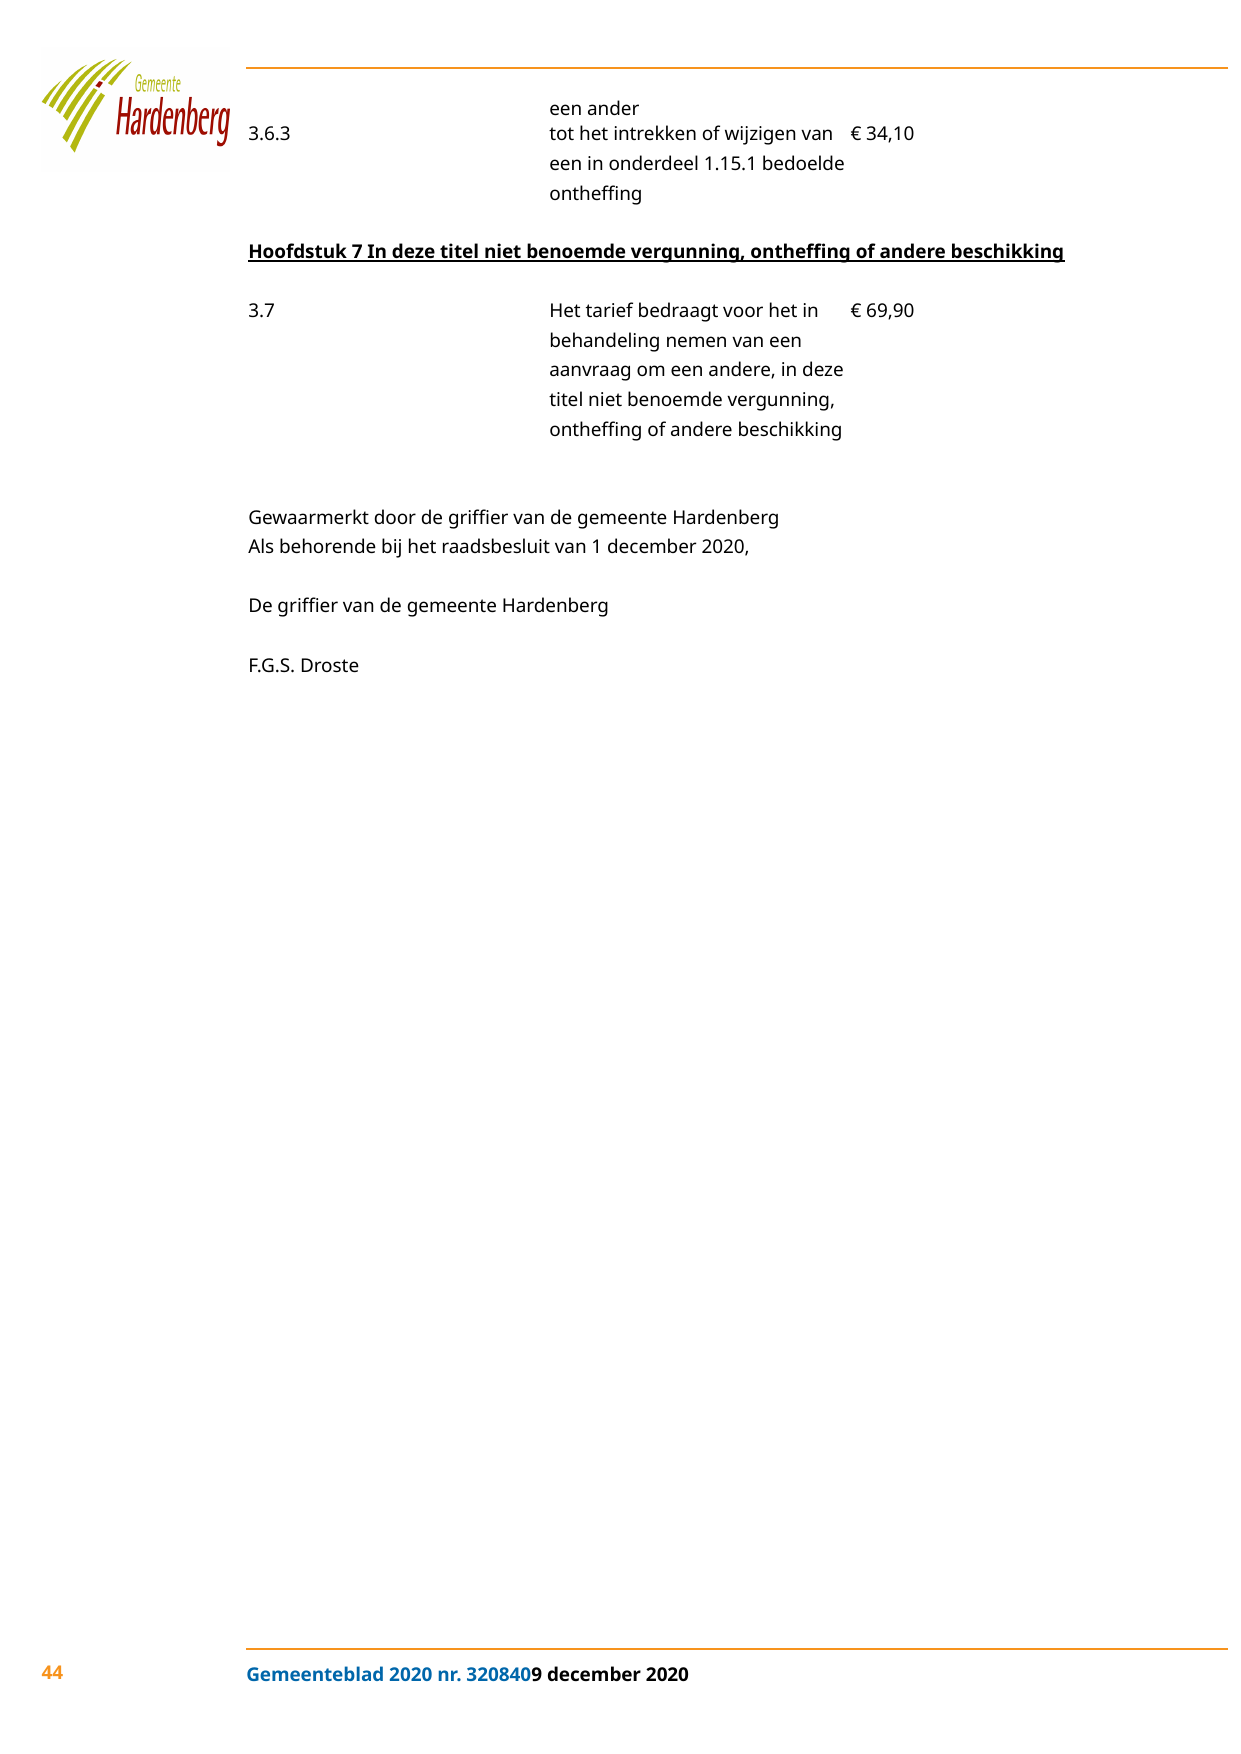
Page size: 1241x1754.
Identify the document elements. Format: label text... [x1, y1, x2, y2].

table_cell [850, 95, 1152, 121]
table_header Het tarief bedraagt voor het in behandeling nemen van een aanvraag om een andere, in deze titel niet benoemde vergunning, ontheffing of andere beschikking [549, 298, 850, 442]
text De griffier van de gemeente Hardenberg [248, 593, 1152, 618]
text Gewaarmerkt door de griffier van de gemeente Hardenberg [248, 504, 1152, 530]
text F.G.S. Droste [248, 652, 1152, 678]
table_cell € 34,10 [850, 121, 1152, 205]
table_header € 69,90 [850, 298, 1152, 442]
table_cell 3.6.3 [248, 121, 549, 205]
text Hoofdstuk 7 In deze titel niet benoemde vergunning, ontheffing of andere beschikking [248, 238, 1152, 264]
table_cell een ander [549, 95, 850, 121]
table_header 3.7 [248, 298, 549, 442]
text Als behorende bij het raadsbesluit van 1 december 2020, [248, 533, 1152, 559]
picture [41, 47, 231, 172]
table_cell tot het intrekken of wijzigen van een in onderdeel 1.15.1 bedoelde ontheffing [549, 121, 850, 205]
table_cell [248, 95, 549, 121]
